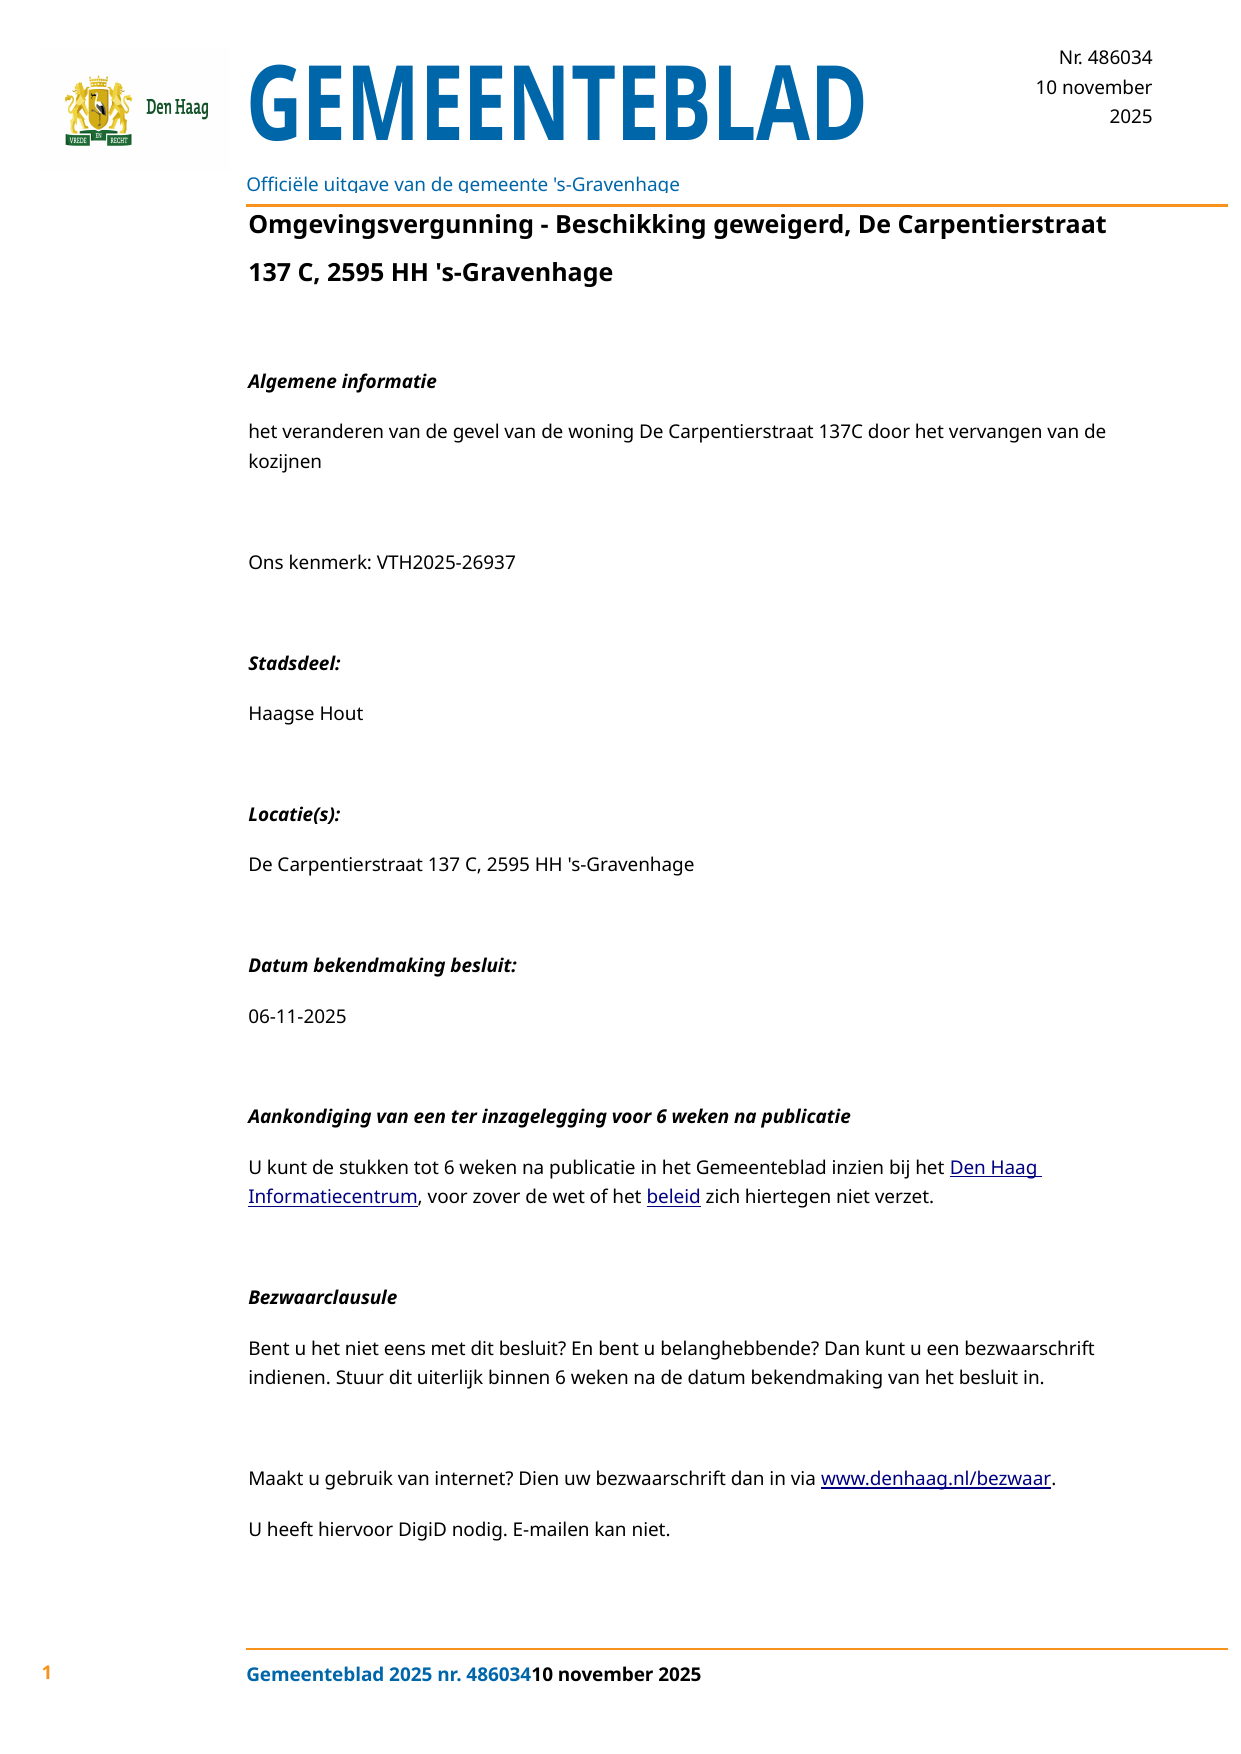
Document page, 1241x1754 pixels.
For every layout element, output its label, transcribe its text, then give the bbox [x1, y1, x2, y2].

text Omgevingsvergunning - Beschikking geweigerd, De Carpentierstraat 137 C, 2595 HH 's-Gravenhage [248, 207, 1152, 288]
text het veranderen van de gevel van de woning De Carpentierstraat 137C door het vervangen van de kozijnen [248, 419, 1152, 474]
text U heeft hiervoor DigiD nodig. E-mailen kan niet. [248, 1516, 1152, 1542]
text De Carpentierstraat 137 C, 2595 HH 's-Gravenhage [248, 852, 1152, 877]
text Haagse Hout [248, 700, 1152, 726]
text Locatie(s): [248, 801, 1152, 827]
text Datum bekendmaking besluit: [248, 952, 1152, 978]
text Stadsdeel: [248, 650, 1152, 676]
text Bezwaarclausule [248, 1284, 1152, 1310]
text Maakt u gebruik van internet? Dien uw bezwaarschrift dan in via www.denhaag.nl/bezwaar. [248, 1465, 1152, 1491]
text 06-11-2025 [248, 1003, 1152, 1029]
picture [41, 47, 231, 172]
text U kunt de stukken tot 6 weken na publicatie in het Gemeenteblad inzien bij het Den Haag Informatiecentrum, voor zover de wet of het beleid zich hiertegen niet verzet. [248, 1154, 1152, 1209]
text Ons kenmerk: VTH2025-26937 [248, 549, 1152, 575]
text Algemene informatie [248, 368, 1152, 394]
text Aankondiging van een ter inzagelegging voor 6 weken na publicatie [248, 1104, 1152, 1129]
text Bent u het niet eens met dit besluit? En bent u belanghebbende? Dan kunt u een bezwaarschrift indienen. Stuur dit uiterlijk binnen 6 weken na de datum bekendmaking van het besluit in. [248, 1335, 1152, 1390]
